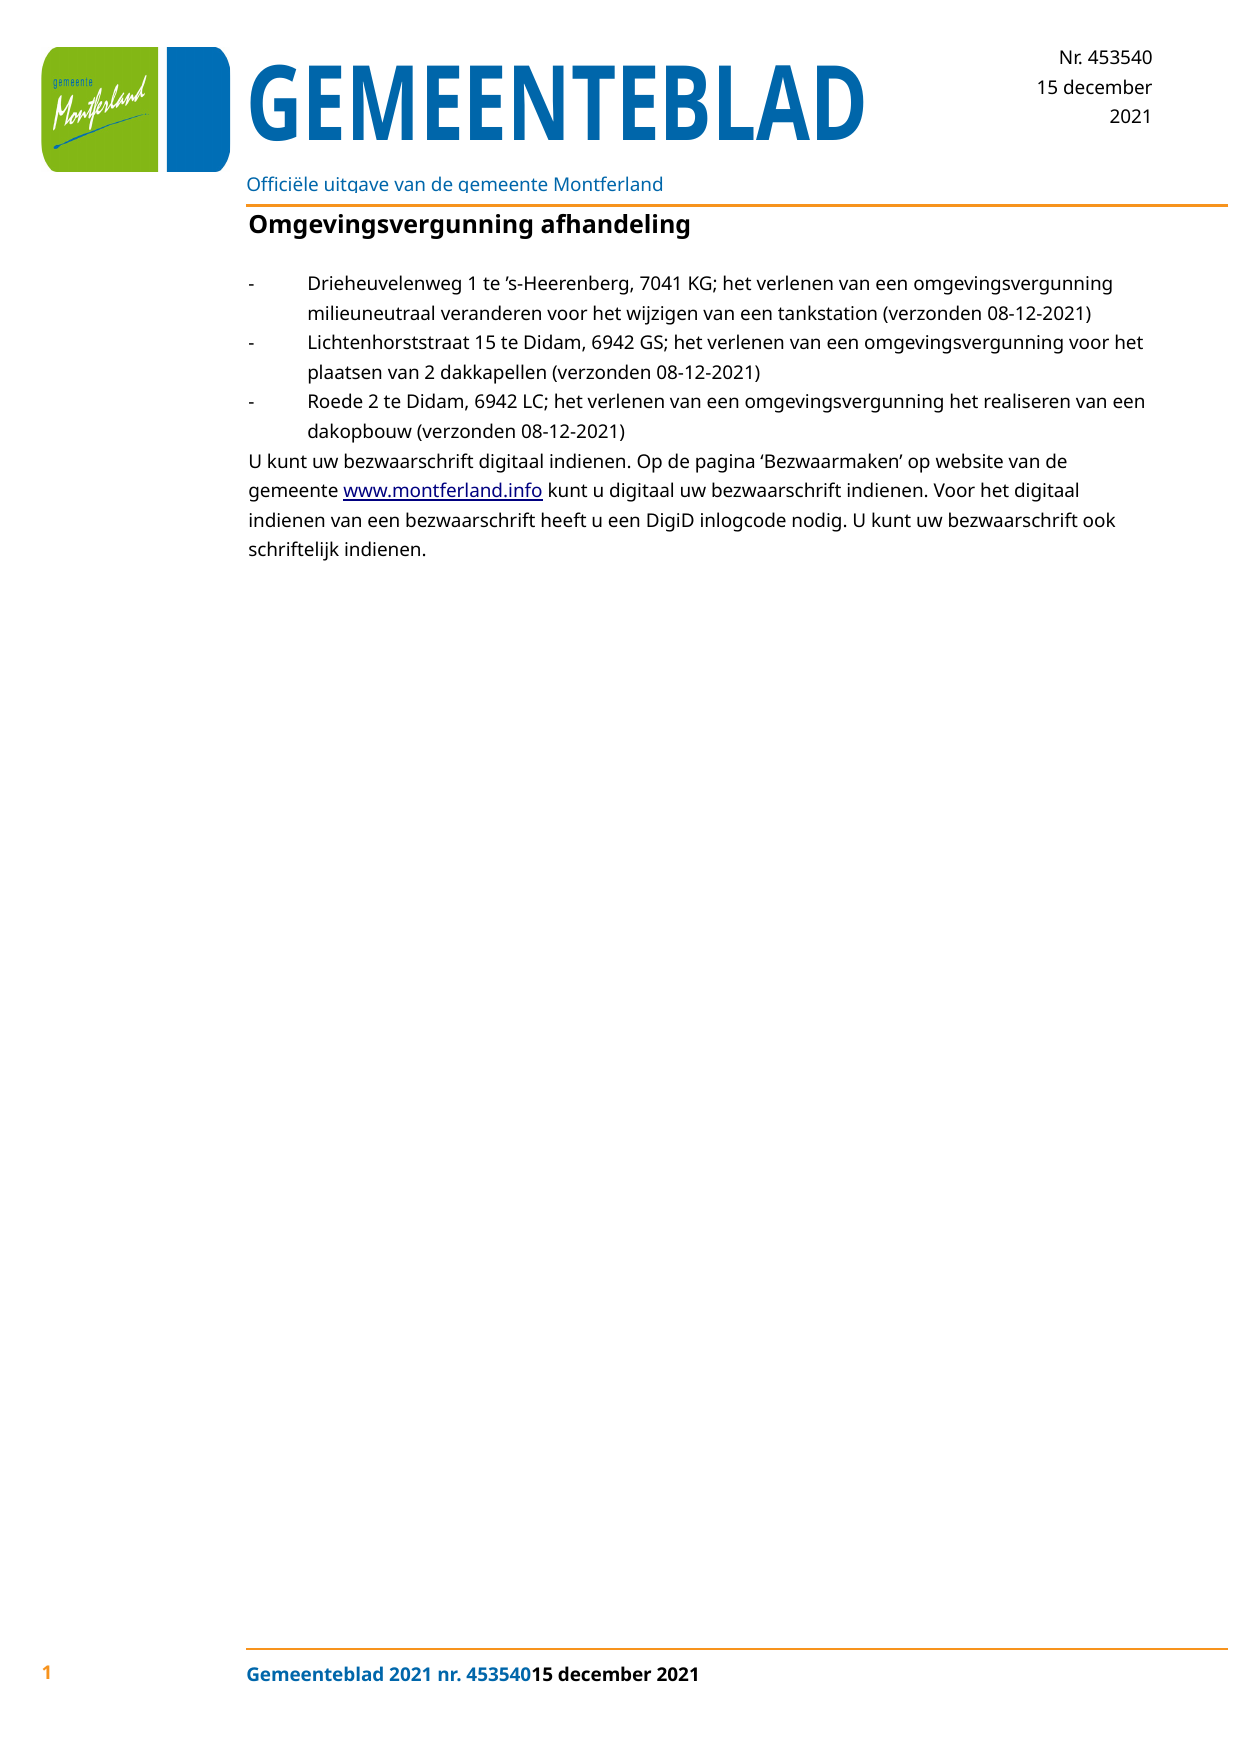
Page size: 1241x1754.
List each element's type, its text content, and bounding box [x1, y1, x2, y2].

text U kunt uw bezwaarschrift digitaal indienen. Op de pagina ‘Bezwaarmaken’ op website van de gemeente www.montferland.info kunt u digitaal uw bezwaarschrift indienen. Voor het digitaal indienen van een bezwaarschrift heeft u een DigiD inlogcode nodig. U kunt uw bezwaarschrift ook schriftelijk indienen. [248, 448, 1152, 562]
list Roede 2 te Didam, 6942 LC; het verlenen van een omgevingsvergunning het realiseren van een dakopbouw (verzonden 08-12-2021) [248, 389, 1152, 444]
text Omgevingsvergunning afhandeling [248, 207, 1152, 241]
list Lichtenhorststraat 15 te Didam, 6942 GS; het verlenen van een omgevingsvergunning voor het plaatsen van 2 dakkapellen (verzonden 08-12-2021) [248, 329, 1152, 385]
picture [41, 47, 231, 172]
list Drieheuvelenweg 1 te ’s-Heerenberg, 7041 KG; het verlenen van een omgevingsvergunning milieuneutraal veranderen voor het wijzigen van een tankstation (verzonden 08-12-2021) [248, 270, 1152, 326]
